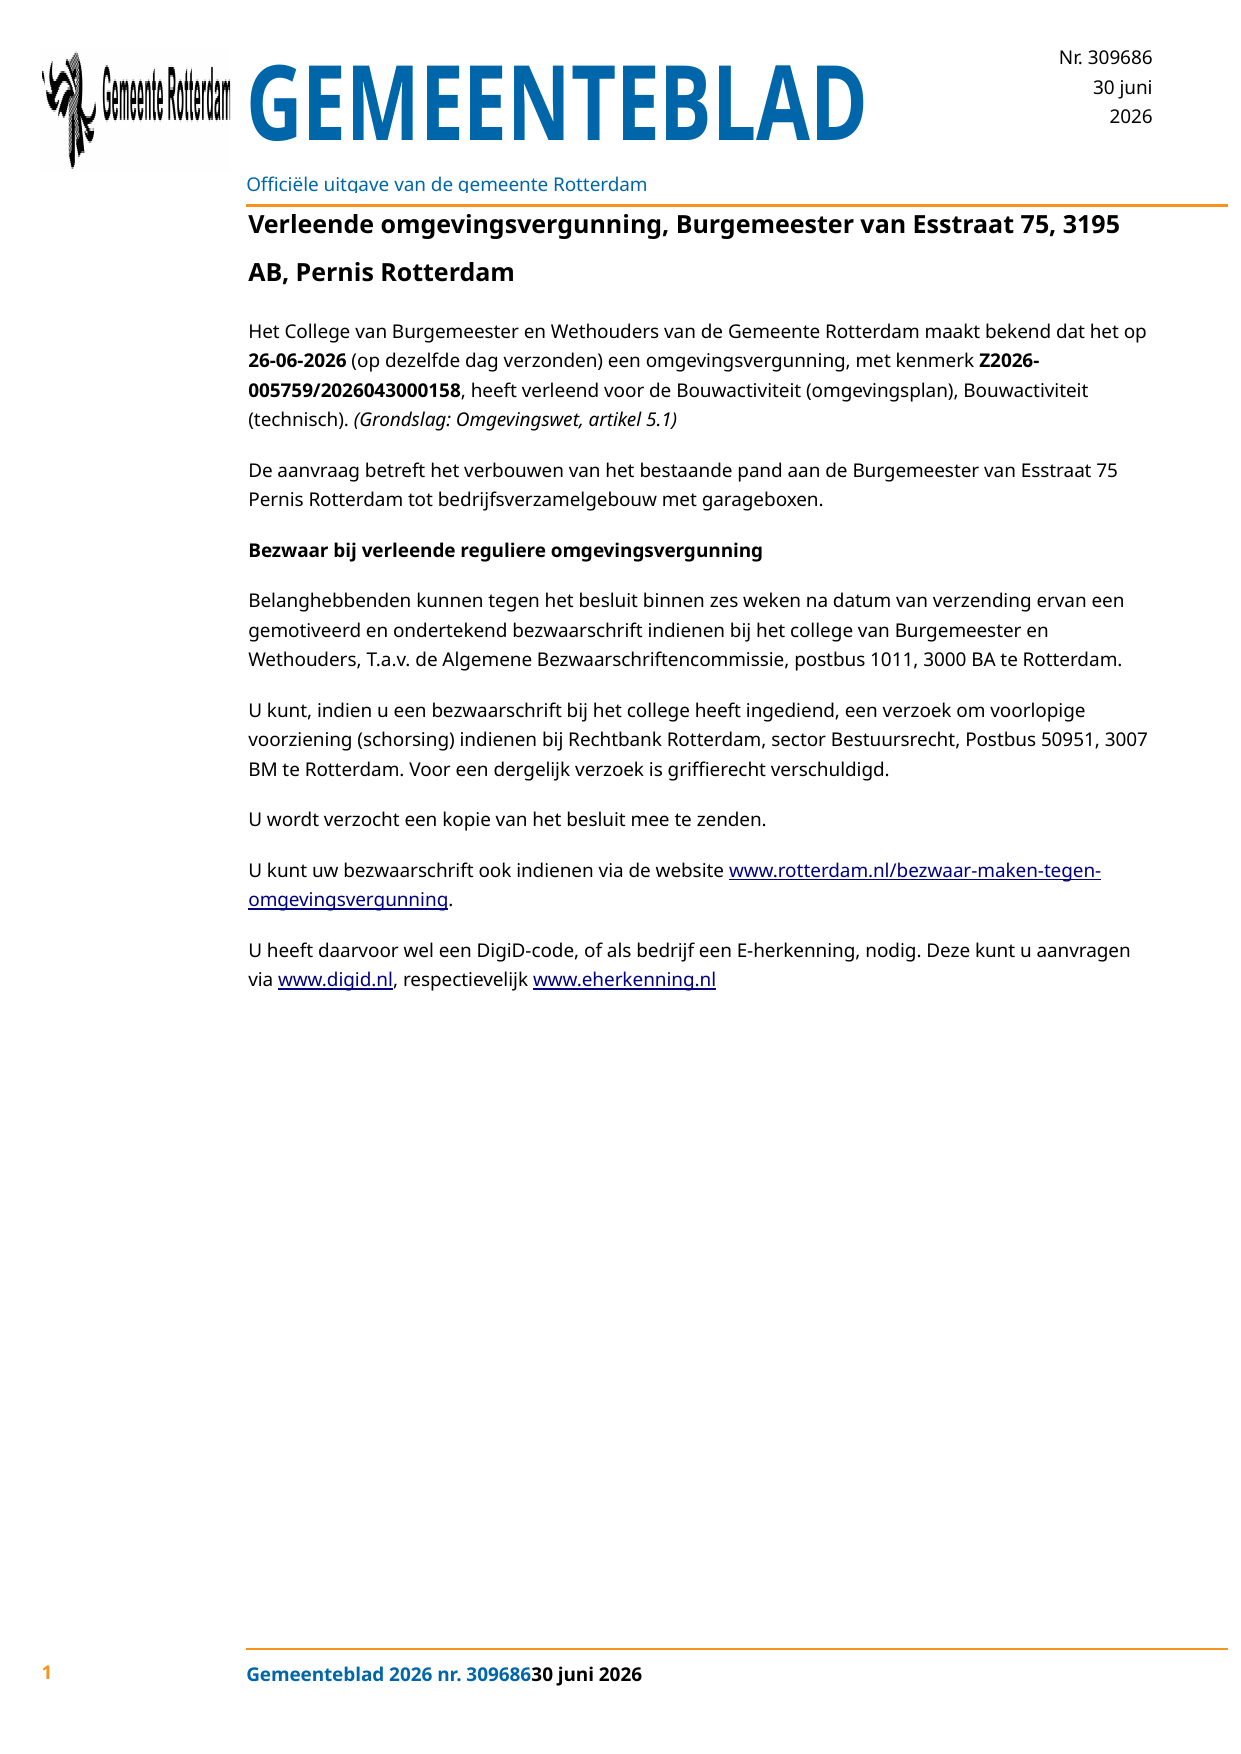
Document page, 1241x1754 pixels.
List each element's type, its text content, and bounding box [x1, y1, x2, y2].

text U heeft daarvoor wel een DigiD-code, of als bedrijf een E-herkenning, nodig. Deze kunt u aanvragen via www.digid.nl, respectievelijk www.eherkenning.nl [248, 937, 1152, 992]
picture [41, 47, 231, 172]
text U wordt verzocht een kopie van het besluit mee te zenden. [248, 807, 1152, 832]
text U kunt uw bezwaarschrift ook indienen via de website www.rotterdam.nl/bezwaar-maken-tegen-omgevingsvergunning. [248, 857, 1152, 912]
text Bezwaar bij verleende reguliere omgevingsvergunning [248, 537, 1152, 563]
text De aanvraag betreft het verbouwen van het bestaande pand aan de Burgemeester van Esstraat 75 Pernis Rotterdam tot bedrijfsverzamelgebouw met garageboxen. [248, 457, 1152, 512]
text Het College van Burgemeester en Wethouders van de Gemeente Rotterdam maakt bekend dat het op 26-06-2026 (op dezelfde dag verzonden) een omgevingsvergunning, met kenmerk Z2026-005759/2026043000158, heeft verleend voor de Bouwactiviteit (omgevingsplan), Bouwactiviteit (technisch). (Grondslag: Omgevingswet, artikel 5.1) [248, 318, 1152, 432]
text Belanghebbenden kunnen tegen het besluit binnen zes weken na datum van verzending ervan een gemotiveerd en ondertekend bezwaarschrift indienen bij het college van Burgemeester en Wethouders, T.a.v. de Algemene Bezwaarschriftencommissie, postbus 1011, 3000 BA te Rotterdam. [248, 587, 1152, 672]
text Verleende omgevingsvergunning, Burgemeester van Esstraat 75, 3195 AB, Pernis Rotterdam [248, 207, 1152, 288]
text U kunt, indien u een bezwaarschrift bij het college heeft ingediend, een verzoek om voorlopige voorziening (schorsing) indienen bij Rechtbank Rotterdam, sector Bestuursrecht, Postbus 50951, 3007 BM te Rotterdam. Voor een dergelijk verzoek is griffierecht verschuldigd. [248, 697, 1152, 782]
